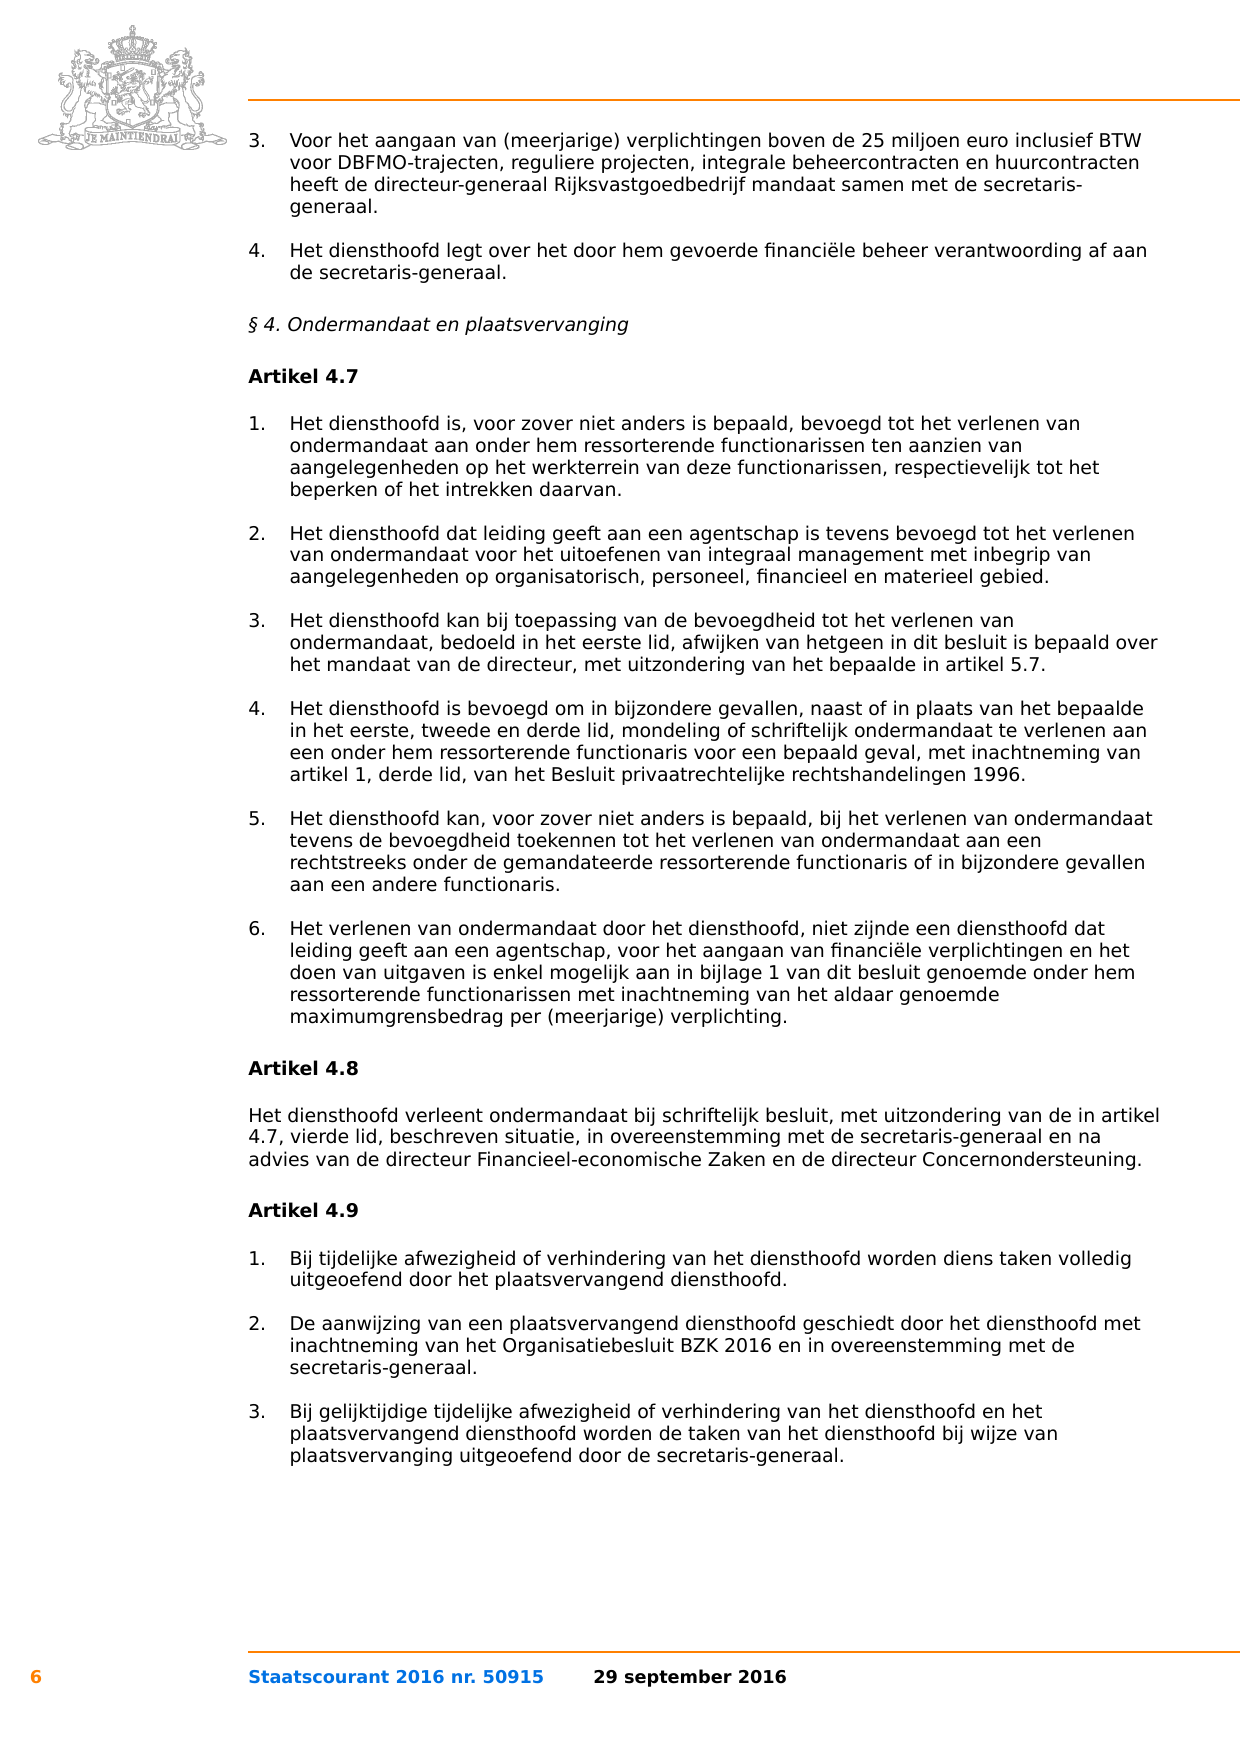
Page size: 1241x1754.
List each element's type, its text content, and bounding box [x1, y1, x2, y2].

text Het diensthoofd verleent ondermandaat bij schriftelijk besluit, met uitzondering van de in artikel 4.7, vierde lid, beschreven situatie, in overeenstemming met de secretaris-generaal en na advies van de directeur Financieel-economische Zaken en de directeur Concernondersteuning. [248, 1104, 1163, 1170]
text 3. Voor het aangaan van (meerjarige) verplichtingen boven de 25 miljoen euro inclusief BTW voor DBFMO-trajecten, reguliere projecten, integrale beheercontracten en huurcontracten heeft de directeur-generaal Rijksvastgoedbedrijf mandaat samen met de secretaris-generaal. [248, 130, 1163, 218]
text 2. De aanwijzing van een plaatsvervangend diensthoofd geschiedt door het diensthoofd met inachtneming van het Organisatiebesluit BZK 2016 en in overeenstemming met de secretaris-generaal. [248, 1313, 1163, 1379]
subtitle Artikel 4.9 [248, 1200, 1163, 1222]
text 2. Het diensthoofd dat leiding geeft aan een agentschap is tevens bevoegd tot het verlenen van ondermandaat voor het uitoefenen van integraal management met inbegrip van aangelegenheden op organisatorisch, personeel, financieel en materieel gebied. [248, 522, 1163, 588]
text 4. Het diensthoofd legt over het door hem gevoerde financiële beheer verantwoording af aan de secretaris-generaal. [248, 240, 1163, 284]
text 5. Het diensthoofd kan, voor zover niet anders is bepaald, bij het verlenen van ondermandaat tevens de bevoegdheid toekennen tot het verlenen van ondermandaat aan een rechtstreeks onder de gemandateerde ressorterende functionaris of in bijzondere gevallen aan een andere functionaris. [248, 808, 1163, 896]
text 4. Het diensthoofd is bevoegd om in bijzondere gevallen, naast of in plaats van het bepaalde in het eerste, tweede en derde lid, mondeling of schriftelijk ondermandaat te verlenen aan een onder hem ressorterende functionaris voor een bepaald geval, met inachtneming van artikel 1, derde lid, van het Besluit privaatrechtelijke rechtshandelingen 1996. [248, 698, 1163, 786]
text 3. Het diensthoofd kan bij toepassing van de bevoegdheid tot het verlenen van ondermandaat, bedoeld in het eerste lid, afwijken van hetgeen in dit besluit is bepaald over het mandaat van de directeur, met uitzondering van het bepaalde in artikel 5.7. [248, 610, 1163, 676]
text 6. Het verlenen van ondermandaat door het diensthoofd, niet zijnde een diensthoofd dat leiding geeft aan een agentschap, voor het aangaan van financiële verplichtingen en het doen van uitgaven is enkel mogelijk aan in bijlage 1 van dit besluit genoemde onder hem ressorterende functionarissen met inachtneming van het aldaar genoemde maximumgrensbedrag per (meerjarige) verplichting. [248, 918, 1163, 1027]
picture [38, 25, 227, 150]
subtitle Artikel 4.7 [248, 366, 1163, 388]
subtitle Artikel 4.8 [248, 1057, 1163, 1079]
text 1. Bij tijdelijke afwezigheid of verhindering van het diensthoofd worden diens taken volledig uitgeoefend door het plaatsvervangend diensthoofd. [248, 1247, 1163, 1291]
subtitle § 4. Ondermandaat en plaatsvervanging [248, 314, 1163, 336]
text 1. Het diensthoofd is, voor zover niet anders is bepaald, bevoegd tot het verlenen van ondermandaat aan onder hem ressorterende functionarissen ten aanzien van aangelegenheden op het werkterrein van deze functionarissen, respectievelijk tot het beperken of het intrekken daarvan. [248, 413, 1163, 501]
text 3. Bij gelijktijdige tijdelijke afwezigheid of verhindering van het diensthoofd en het plaatsvervangend diensthoofd worden de taken van het diensthoofd bij wijze van plaatsvervanging uitgeoefend door de secretaris-generaal. [248, 1401, 1163, 1467]
